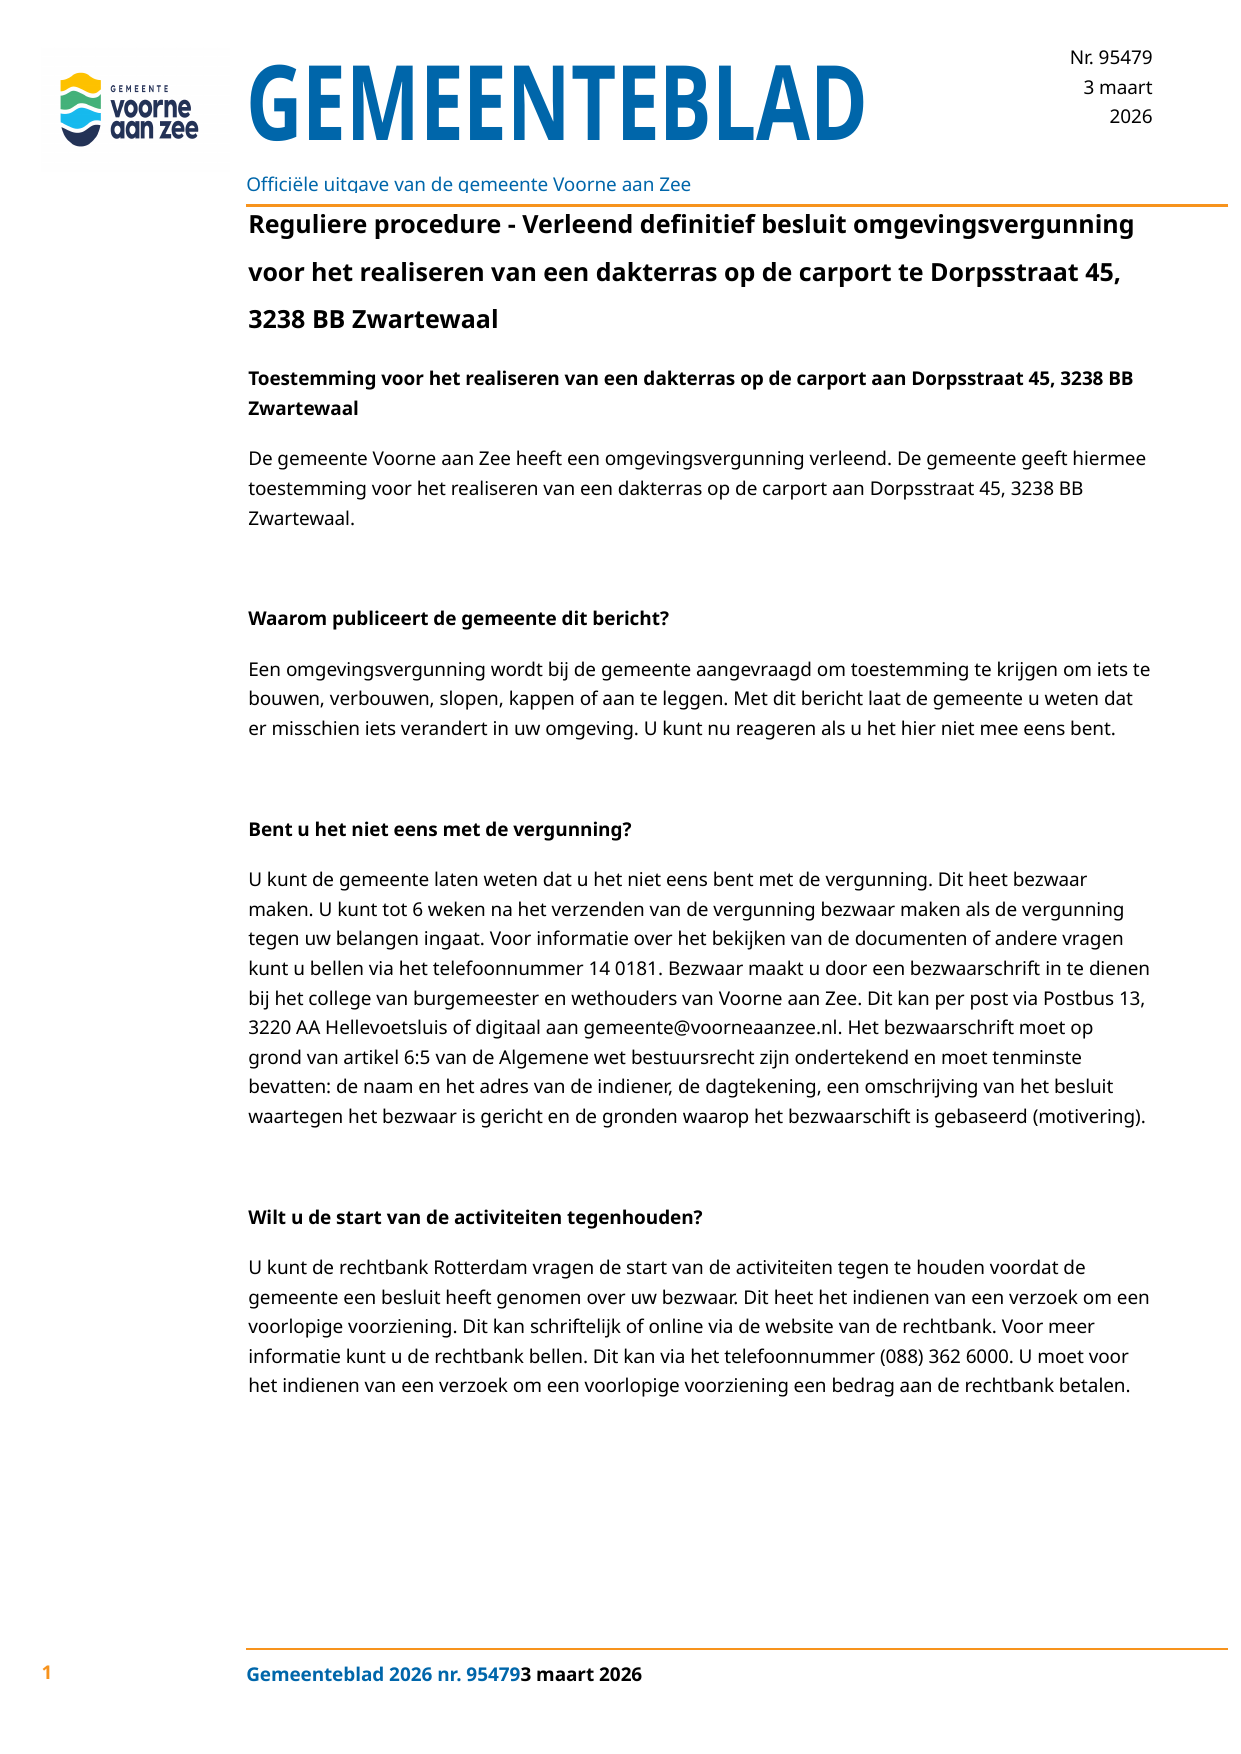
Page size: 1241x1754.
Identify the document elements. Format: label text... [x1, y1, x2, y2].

text U kunt de gemeente laten weten dat u het niet eens bent met de vergunning. Dit heet bezwaar maken. U kunt tot 6 weken na het verzenden van de vergunning bezwaar maken als de vergunning tegen uw belangen ingaat. Voor informatie over het bekijken van de documenten of andere vragen kunt u bellen via het telefoonnummer 14 0181. Bezwaar maakt u door een bezwaarschrift in te dienen bij het college van burgemeester en wethouders van Voorne aan Zee. Dit kan per post via Postbus 13, 3220 AA Hellevoetsluis of digitaal aan gemeente@voorneaanzee.nl. Het bezwaarschrift moet op grond van artikel 6:5 van de Algemene wet bestuursrecht zijn ondertekend en moet tenminste bevatten: de naam en het adres van de indiener, de dagtekening, een omschrijving van het besluit waartegen het bezwaar is gericht en de gronden waarop het bezwaarschift is gebaseerd (motivering). [248, 866, 1152, 1129]
text Een omgevingsvergunning wordt bij de gemeente aangevraagd om toestemming te krijgen om iets te bouwen, verbouwen, slopen, kappen of aan te leggen. Met dit bericht laat de gemeente u weten dat er misschien iets verandert in uw omgeving. U kunt nu reageren als u het hier niet mee eens bent. [248, 656, 1152, 741]
text Waarom publiceert de gemeente dit bericht? [248, 606, 1152, 631]
text Wilt u de start van de activiteiten tegenhouden? [248, 1204, 1152, 1229]
text U kunt de rechtbank Rotterdam vragen de start van de activiteiten tegen te houden voordat de gemeente een besluit heeft genomen over uw bezwaar. Dit heet het indienen van een verzoek om een voorlopige voorziening. Dit kan schriftelijk of online via de website van de rechtbank. Voor meer informatie kunt u de rechtbank bellen. Dit kan via het telefoonnummer (088) 362 6000. U moet voor het indienen van een verzoek om een voorlopige voorziening een bedrag aan de rechtbank betalen. [248, 1254, 1152, 1398]
text Bent u het niet eens met de vergunning? [248, 816, 1152, 842]
picture [41, 47, 231, 172]
text Toestemming voor het realiseren van een dakterras op de carport aan Dorpsstraat 45, 3238 BB Zwartewaal [248, 366, 1152, 421]
text De gemeente Voorne aan Zee heeft een omgevingsvergunning verleend. De gemeente geeft hiermee toestemming voor het realiseren van een dakterras op de carport aan Dorpsstraat 45, 3238 BB Zwartewaal. [248, 446, 1152, 530]
text Reguliere procedure - Verleend definitief besluit omgevingsvergunning voor het realiseren van een dakterras op de carport te Dorpsstraat 45, 3238 BB Zwartewaal [248, 207, 1152, 336]
